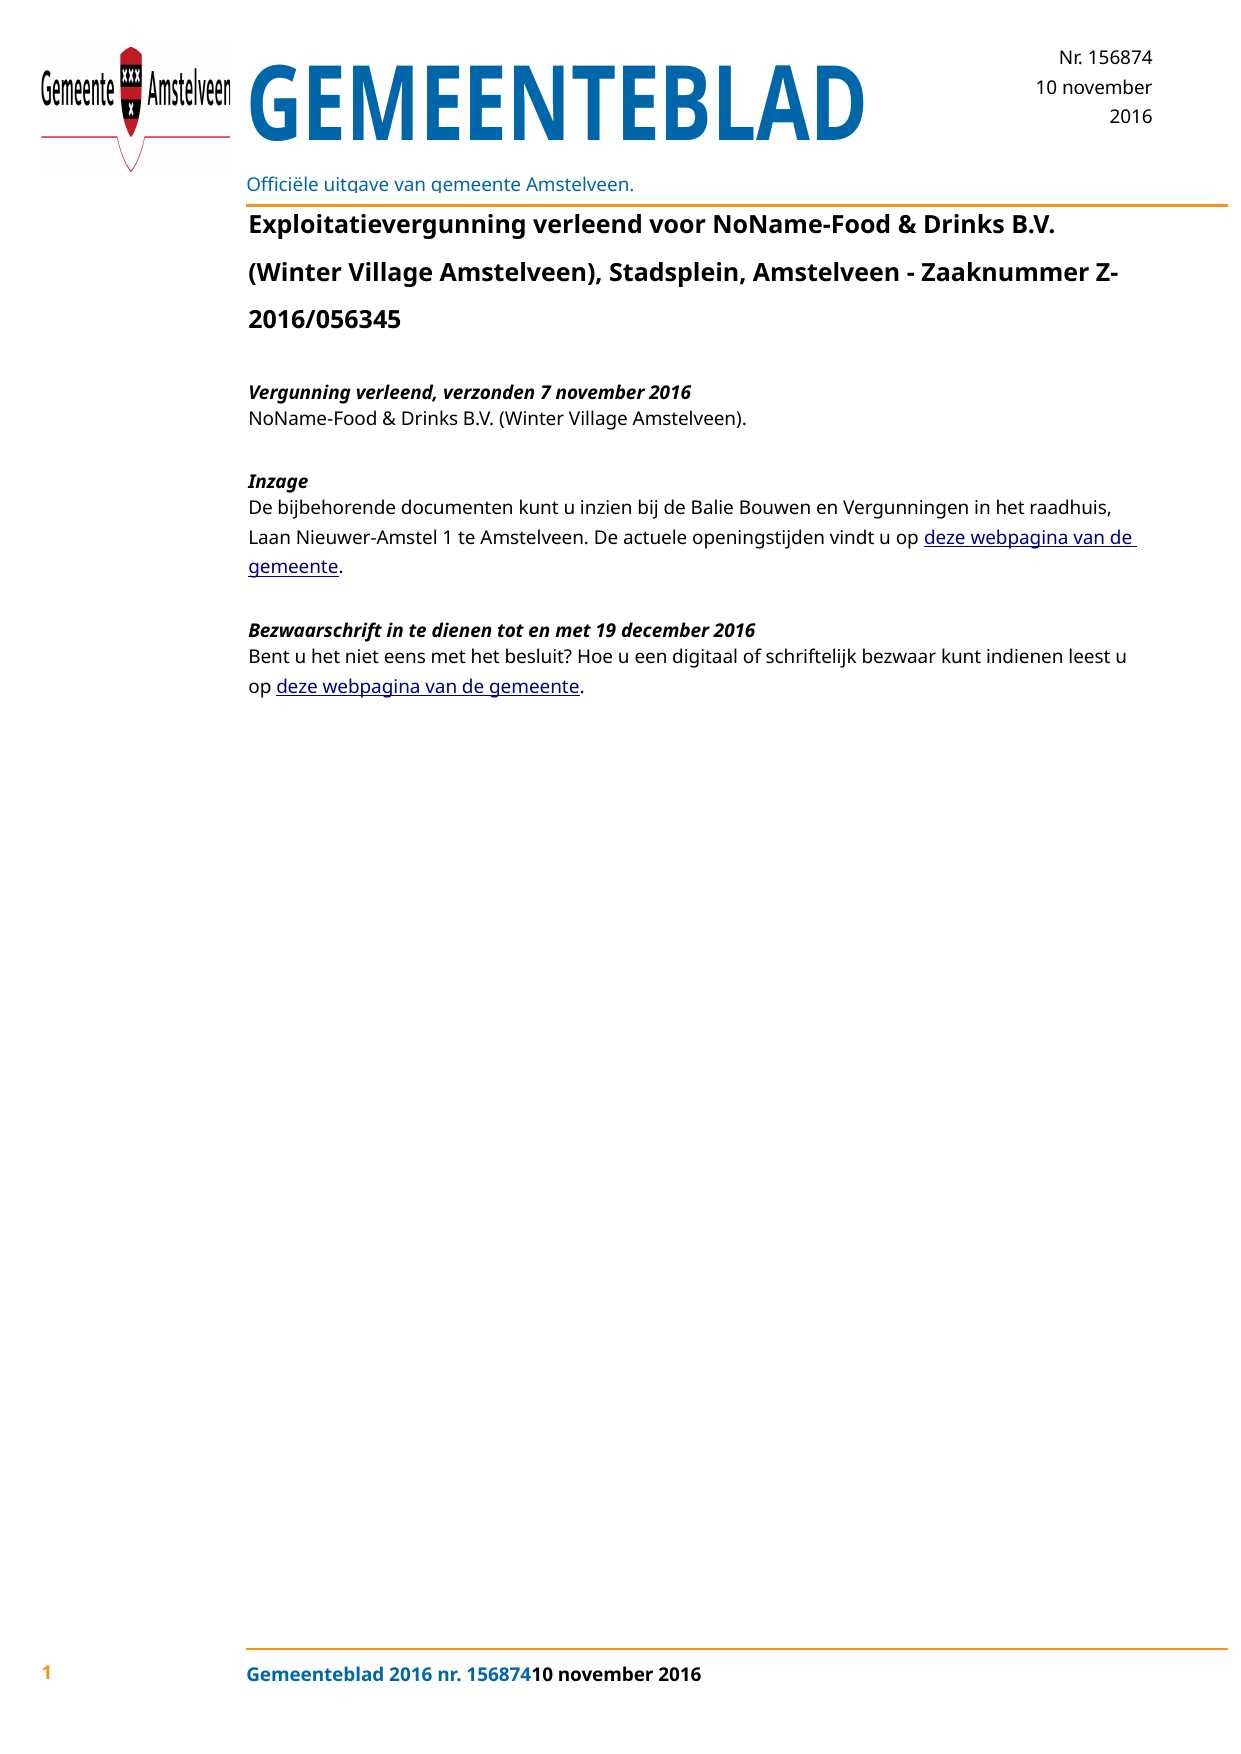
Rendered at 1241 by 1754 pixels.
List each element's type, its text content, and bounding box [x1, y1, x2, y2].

text Vergunning verleend, verzonden 7 november 2016 [248, 379, 1152, 405]
text De bijbehorende documenten kunt u inzien bij de Balie Bouwen en Vergunningen in het raadhuis, Laan Nieuwer-Amstel 1 te Amstelveen. De actuele openingstijden vindt u op deze webpagina van de gemeente. [248, 494, 1152, 579]
picture [41, 47, 231, 172]
text Exploitatievergunning verleend voor NoName-Food & Drinks B.V. (Winter Village Amstelveen), Stadsplein, Amstelveen - Zaaknummer Z-2016/056345 [248, 207, 1152, 336]
text Bezwaarschrift in te dienen tot en met 19 december 2016 [248, 618, 1152, 643]
text Bent u het niet eens met het besluit? Hoe u een digitaal of schriftelijk bezwaar kunt indienen leest u op deze webpagina van de gemeente. [248, 643, 1152, 699]
text NoName-Food & Drinks B.V. (Winter Village Amstelveen). [248, 405, 1152, 431]
text Inzage [248, 469, 1152, 494]
